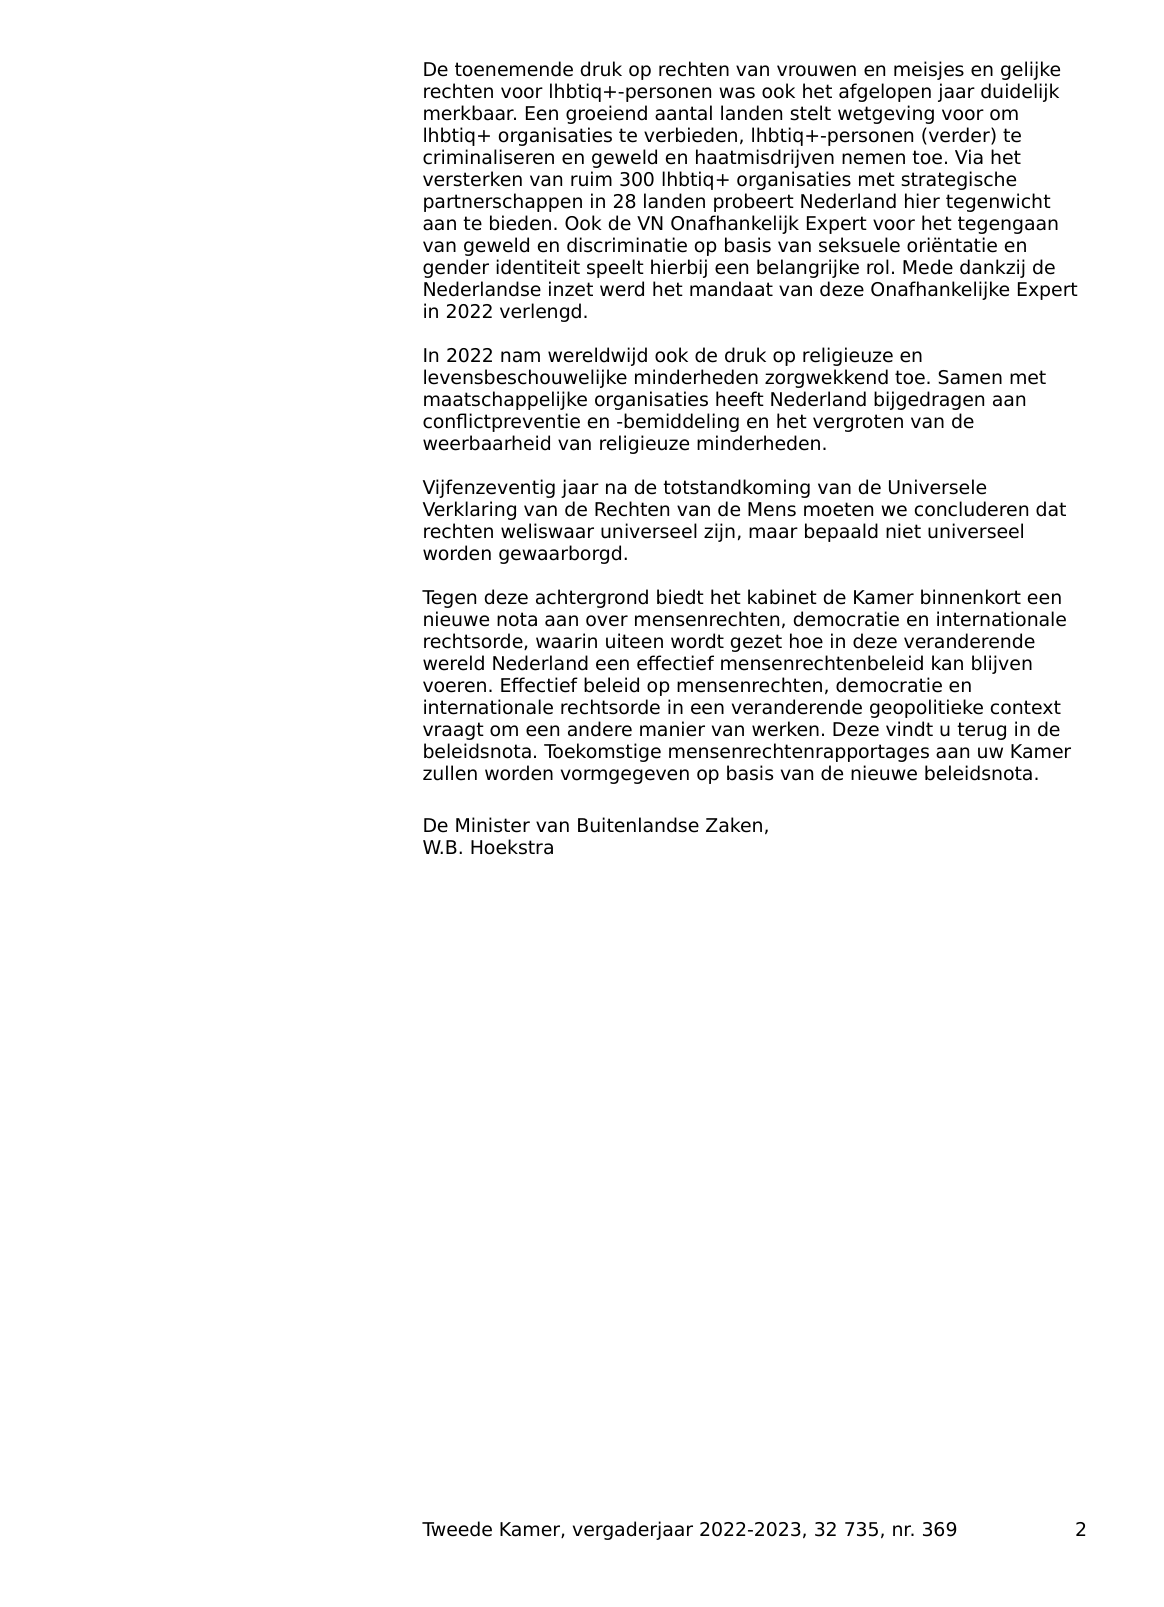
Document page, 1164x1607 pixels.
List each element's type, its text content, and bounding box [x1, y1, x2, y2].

text De toenemende druk op rechten van vrouwen en meisjes en gelijke rechten voor lhbtiq+-personen was ook het afgelopen jaar duidelijk merkbaar. Een groeiend aantal landen stelt wetgeving voor om lhbtiq+ organisaties te verbieden, lhbtiq+-personen (verder) te criminaliseren en geweld en haatmisdrijven nemen toe. Via het versterken van ruim 300 lhbtiq+ organisaties met strategische partnerschappen in 28 landen probeert Nederland hier tegenwicht aan te bieden. Ook de VN Onafhankelijk Expert voor het tegengaan van geweld en discriminatie op basis van seksuele oriëntatie en gender identiteit speelt hierbij een belangrijke rol. Mede dankzij de Nederlandse inzet werd het mandaat van deze Onafhankelijke Expert in 2022 verlengd. [422, 59, 1087, 323]
text In 2022 nam wereldwijd ook de druk op religieuze en levensbeschouwelijke minderheden zorgwekkend toe. Samen met maatschappelijke organisaties heeft Nederland bijgedragen aan conflictpreventie en -bemiddeling en het vergroten van de weerbaarheid van religieuze minderheden. [422, 345, 1087, 455]
text De Minister van Buitenlandse Zaken, W.B. Hoekstra [422, 815, 1087, 859]
text Vijfenzeventig jaar na de totstandkoming van de Universele Verklaring van de Rechten van de Mens moeten we concluderen dat rechten weliswaar universeel zijn, maar bepaald niet universeel worden gewaarborgd. [422, 477, 1087, 565]
text Tegen deze achtergrond biedt het kabinet de Kamer binnenkort een nieuwe nota aan over mensenrechten, democratie en internationale rechtsorde, waarin uiteen wordt gezet hoe in deze veranderende wereld Nederland een effectief mensenrechtenbeleid kan blijven voeren. Effectief beleid op mensenrechten, democratie en internationale rechtsorde in een veranderende geopolitieke context vraagt om een andere manier van werken. Deze vindt u terug in de beleidsnota. Toekomstige mensenrechtenrapportages aan uw Kamer zullen worden vormgegeven op basis van de nieuwe beleidsnota. [422, 587, 1087, 785]
